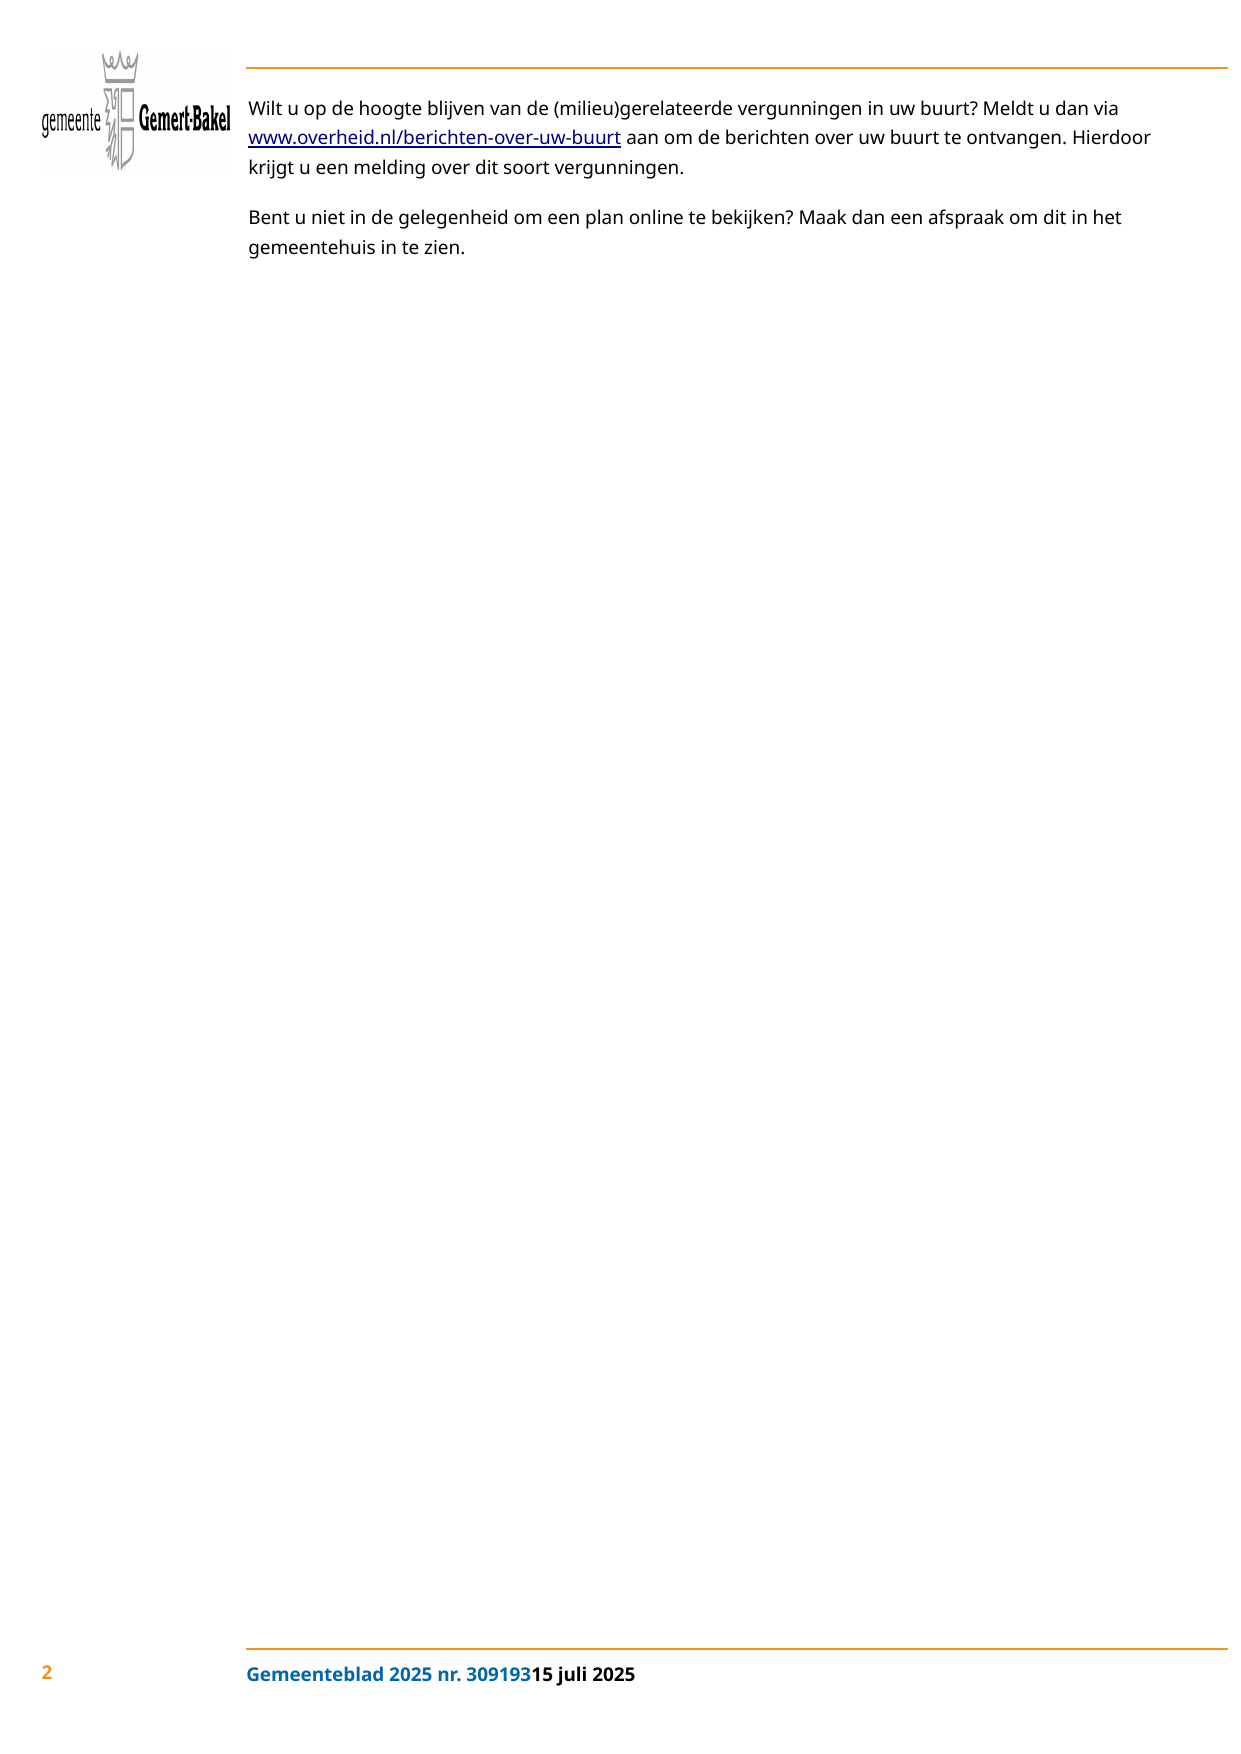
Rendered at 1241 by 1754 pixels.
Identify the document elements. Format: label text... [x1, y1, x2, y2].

text Bent u niet in de gelegenheid om een plan online te bekijken? Maak dan een afspraak om dit in het gemeentehuis in te zien. [248, 204, 1152, 260]
text Wilt u op de hoogte blijven van de (milieu)gerelateerde vergunningen in uw buurt? Meldt u dan via www.overheid.nl/berichten-over-uw-buurt aan om de berichten over uw buurt te ontvangen. Hierdoor krijgt u een melding over dit soort vergunningen. [248, 95, 1152, 180]
picture [41, 47, 231, 172]
